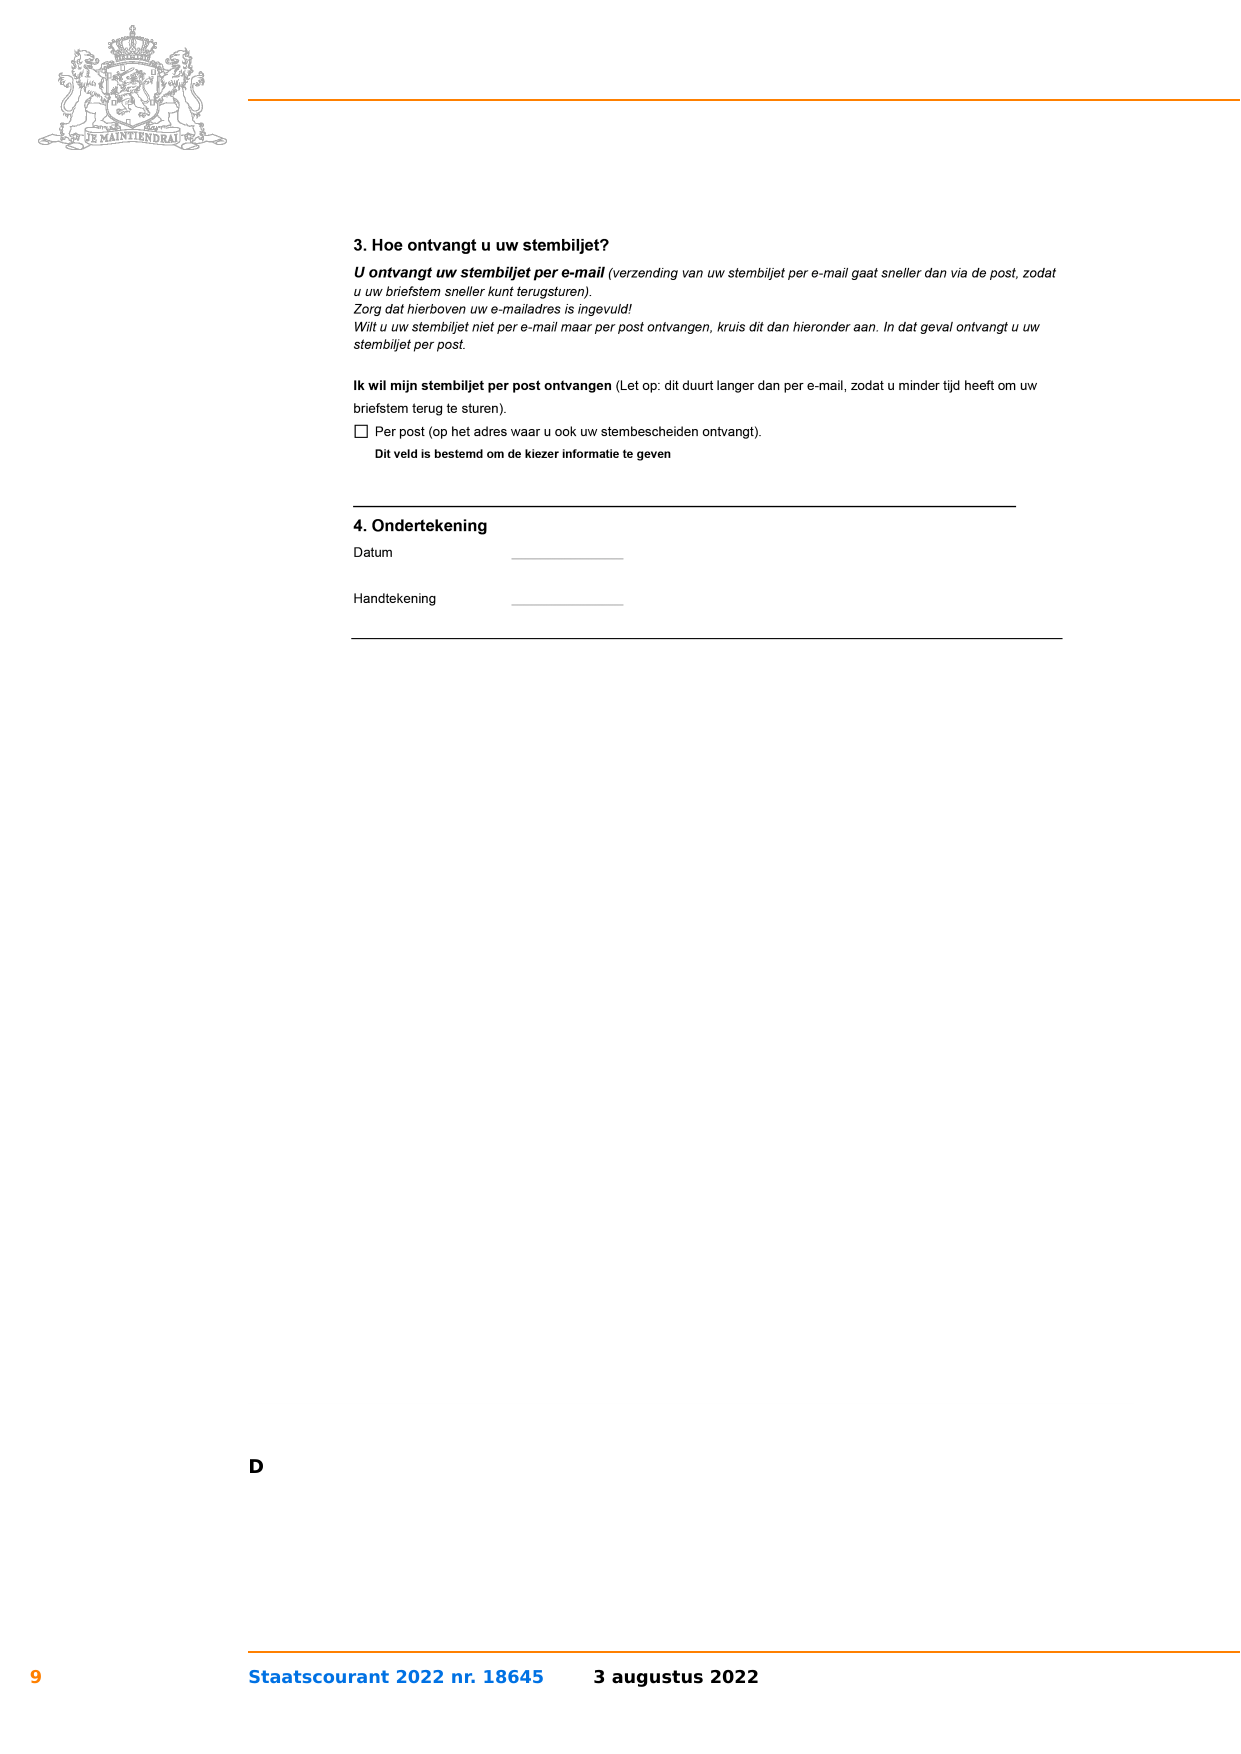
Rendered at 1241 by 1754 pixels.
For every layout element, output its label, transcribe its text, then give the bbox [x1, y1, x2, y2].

picture [38, 25, 227, 150]
picture [248, 151, 1134, 1404]
subtitle D [248, 1456, 1163, 1478]
